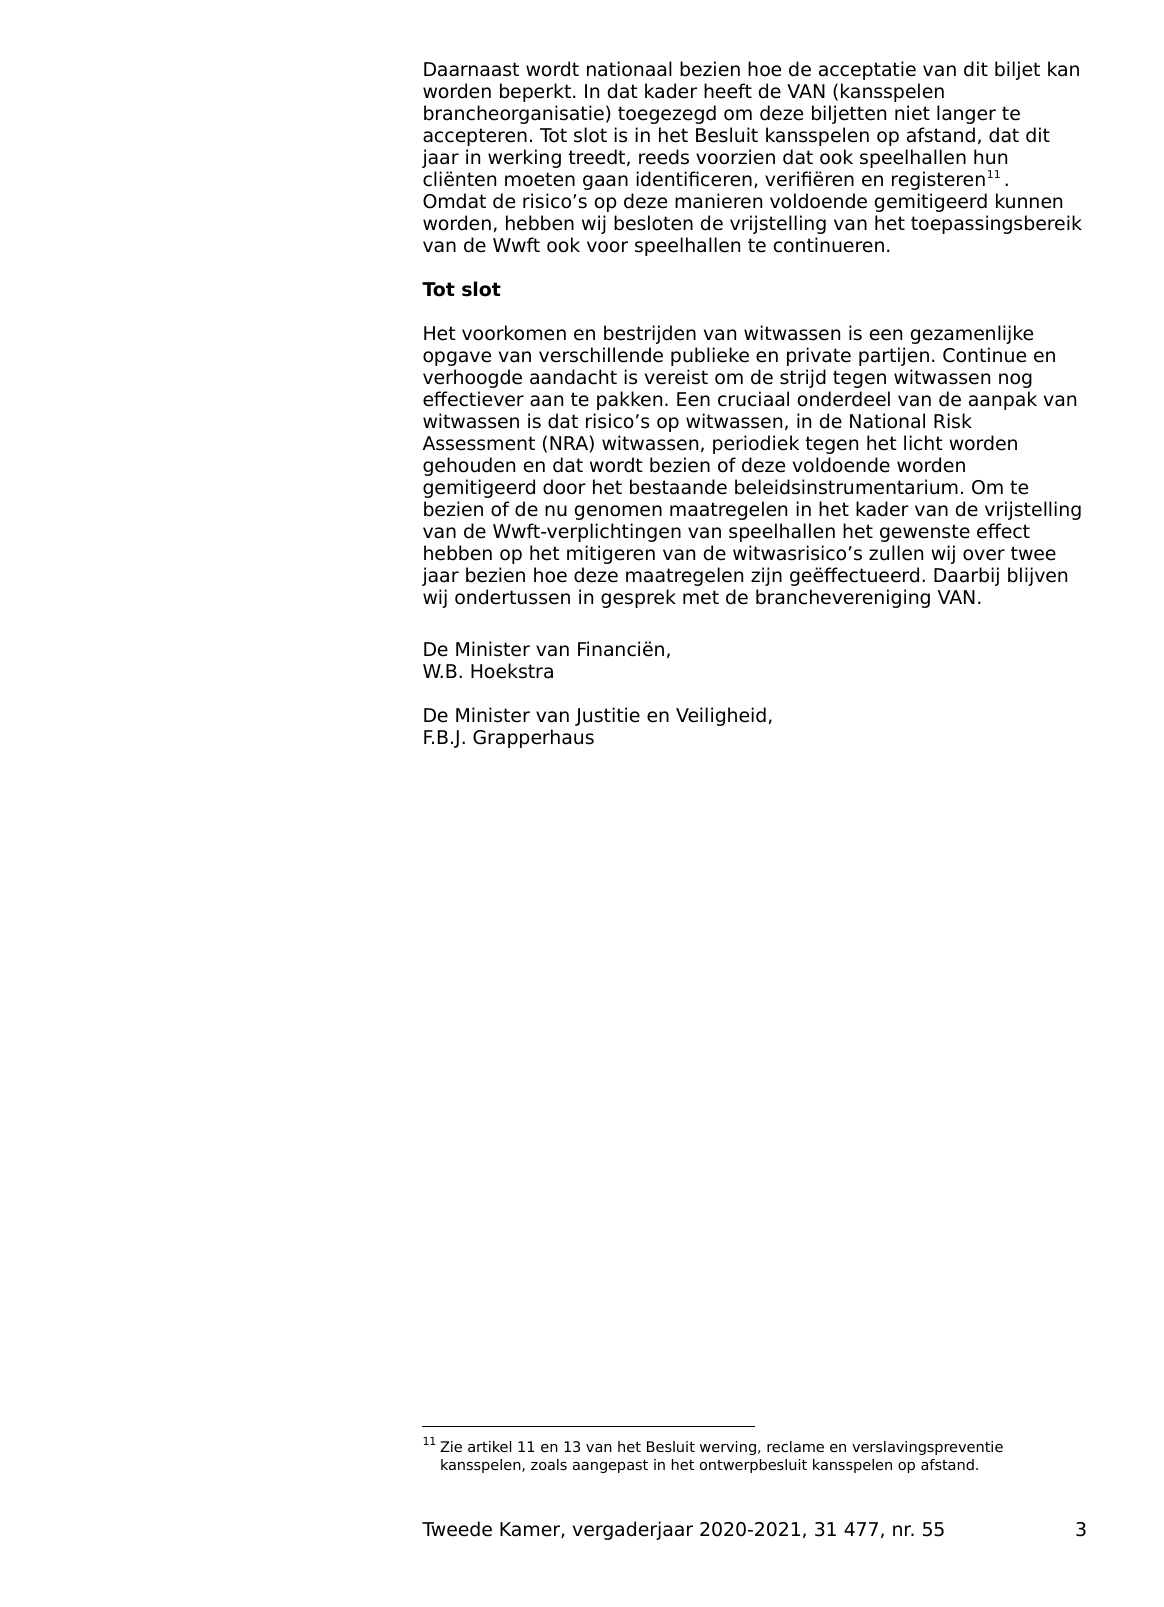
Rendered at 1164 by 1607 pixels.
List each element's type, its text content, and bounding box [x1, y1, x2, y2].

text Omdat de risico’s op deze manieren voldoende gemitigeerd kunnen worden, hebben wij besloten de vrijstelling van het toepassingsbereik van de Wwft ook voor speelhallen te continueren. [422, 191, 1087, 257]
text De Minister van Justitie en Veiligheid, F.B.J. Grapperhaus [422, 705, 1087, 749]
text Zie artikel 11 en 13 van het Besluit werving, reclame en verslavingspreventie kansspelen, zoals aangepast in het ontwerpbesluit kansspelen op afstand. [422, 1435, 1087, 1474]
text De Minister van Financiën, W.B. Hoekstra [422, 639, 1087, 683]
text Daarnaast wordt nationaal bezien hoe de acceptatie van dit biljet kan worden beperkt. In dat kader heeft de VAN (kansspelen brancheorganisatie) toegezegd om deze biljetten niet langer te accepteren. Tot slot is in het Besluit kansspelen op afstand, dat dit jaar in werking treedt, reeds voorzien dat ook speelhallen hun cliënten moeten gaan identificeren, verifiëren en registeren. [422, 59, 1087, 191]
subtitle Tot slot [422, 279, 1087, 301]
text Het voorkomen en bestrijden van witwassen is een gezamenlijke opgave van verschillende publieke en private partijen. Continue en verhoogde aandacht is vereist om de strijd tegen witwassen nog effectiever aan te pakken. Een cruciaal onderdeel van de aanpak van witwassen is dat risico’s op witwassen, in de National Risk Assessment (NRA) witwassen, periodiek tegen het licht worden gehouden en dat wordt bezien of deze voldoende worden gemitigeerd door het bestaande beleidsinstrumentarium. Om te bezien of de nu genomen maatregelen in het kader van de vrijstelling van de Wwft-verplichtingen van speelhallen het gewenste effect hebben op het mitigeren van de witwasrisico’s zullen wij over twee jaar bezien hoe deze maatregelen zijn geëffectueerd. Daarbij blijven wij ondertussen in gesprek met de branchevereniging VAN. [422, 323, 1087, 609]
